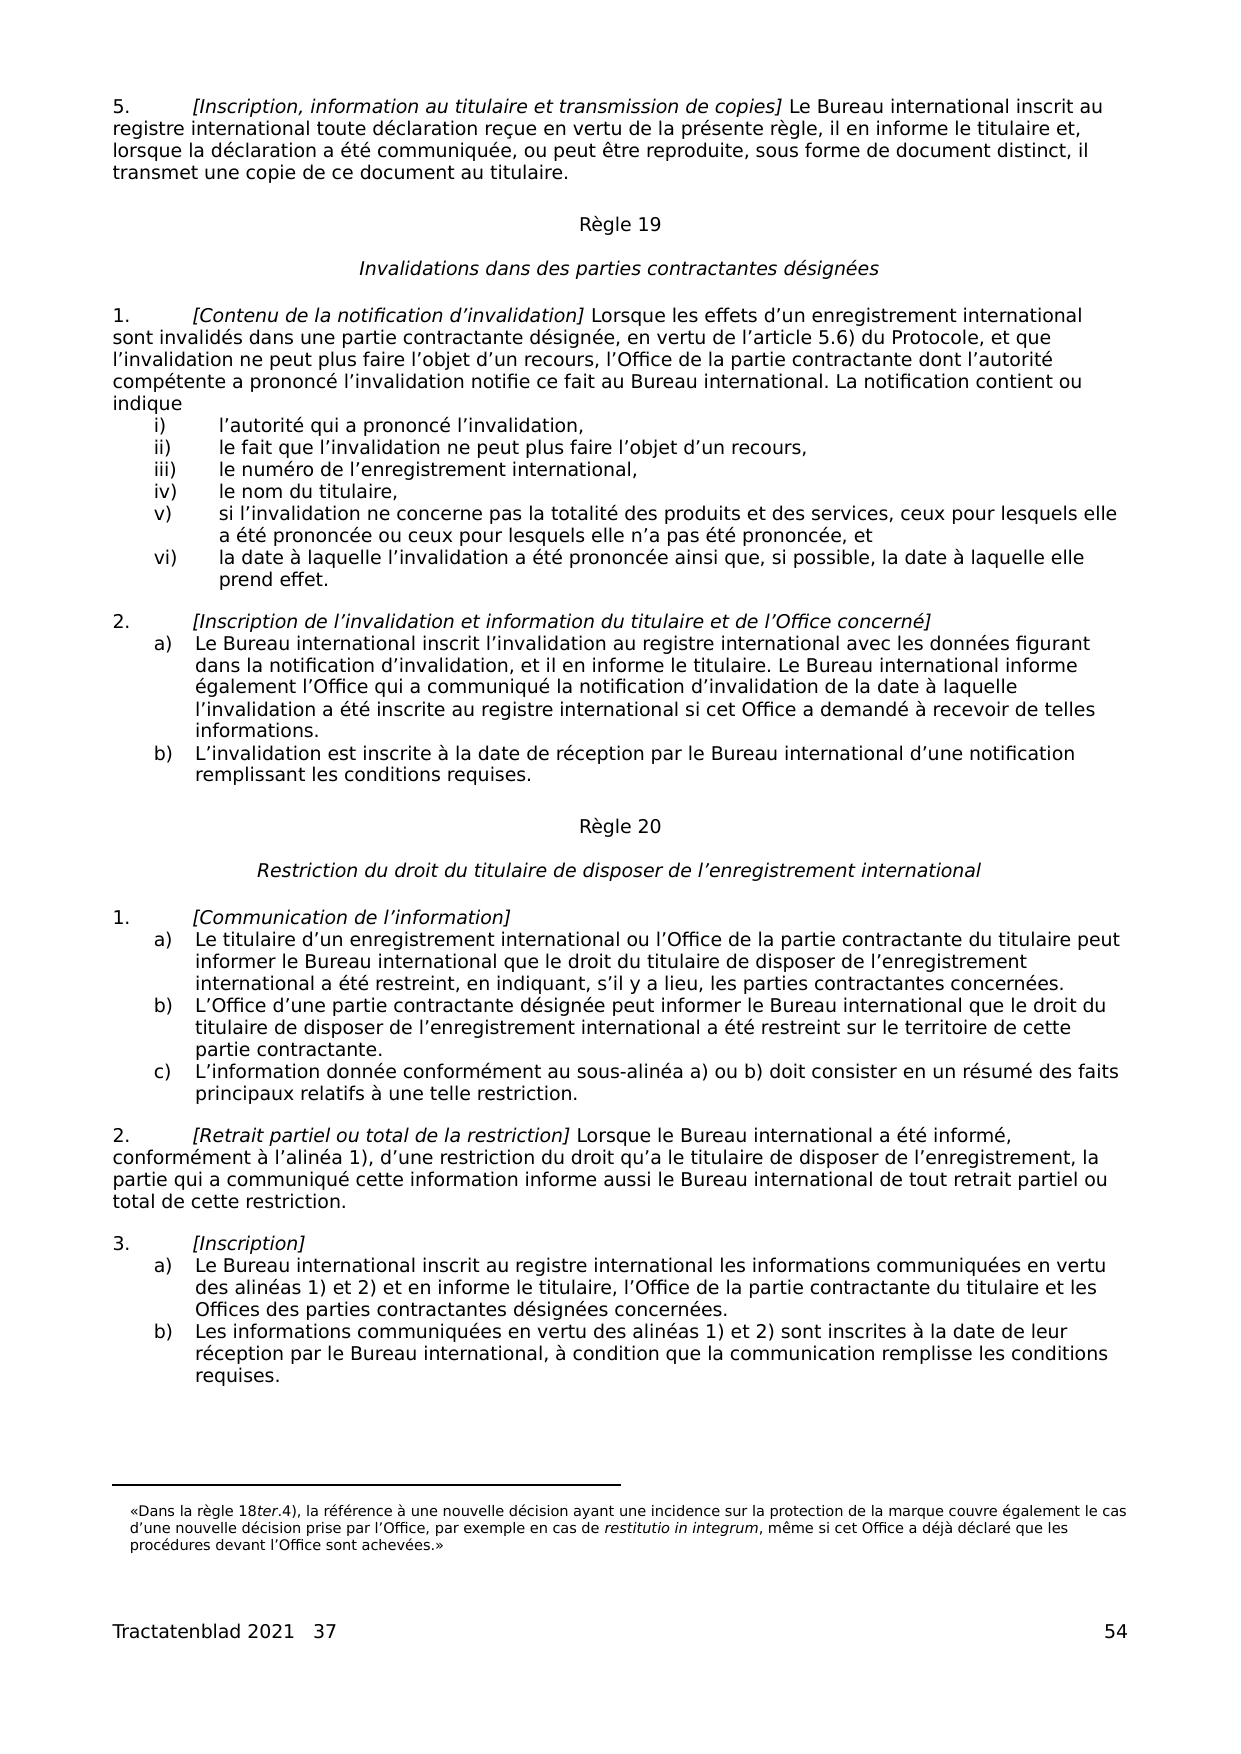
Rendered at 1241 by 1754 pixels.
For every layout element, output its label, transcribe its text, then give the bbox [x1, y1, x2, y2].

text a) Le titulaire d’un enregistrement international ou l’Office de la partie contractante du titulaire peut informer le Bureau international que le droit du titulaire de disposer de l’enregistrement international a été restreint, en indiquant, s’il y a lieu, les parties contractantes concernées. [153, 929, 1128, 995]
text a) Le Bureau international inscrit l’invalidation au registre international avec les données figurant dans la notification d’invalidation, et il en informe le titulaire. Le Bureau international informe également l’Office qui a communiqué la notification d’invalidation de la date à laquelle l’invalidation a été inscrite au registre international si cet Office a demandé à recevoir de telles informations. [153, 632, 1128, 742]
text iii) le numéro de l’enregistrement international, [153, 459, 1128, 481]
text 3. [Inscription] [112, 1233, 1128, 1255]
text 5. [Inscription, information au titulaire et transmission de copies] Le Bureau international inscrit au registre international toute déclaration reçue en vertu de la présente règle, il en informe le titulaire et, lorsque la déclaration a été communiquée, ou peut être reproduite, sous forme de document distinct, il transmet une copie de ce document au titulaire. [112, 96, 1128, 184]
text 1. [Communication de l’information] [112, 907, 1128, 929]
text vi) la date à laquelle l’invalidation a été prononcée ainsi que, si possible, la date à laquelle elle prend effet. [153, 547, 1128, 591]
text b) L’Office d’une partie contractante désignée peut informer le Bureau international que le droit du titulaire de disposer de l’enregistrement international a été restreint sur le territoire de cette partie contractante. [153, 995, 1128, 1061]
text c) L’information donnée conformément au sous-alinéa a) ou b) doit consister en un résumé des faits principaux relatifs à une telle restriction. [153, 1061, 1128, 1105]
text iv) le nom du titulaire, [153, 481, 1128, 503]
text b) L’invalidation est inscrite à la date de réception par le Bureau international d’une notification remplissant les conditions requises. [153, 742, 1128, 786]
subtitle Règle 20 Restriction du droit du titulaire de disposer de l’enregistrement international [112, 816, 1128, 882]
text v) si l’invalidation ne concerne pas la totalité des produits et des services, ceux pour lesquels elle a été prononcée ou ceux pour lesquels elle n’a pas été prononcée, et [153, 503, 1128, 547]
text a) Le Bureau international inscrit au registre international les informations communiquées en vertu des alinéas 1) et 2) et en informe le titulaire, l’Office de la partie contractante du titulaire et les Offices des parties contractantes désignées concernées. [153, 1255, 1128, 1321]
text b) Les informations communiquées en vertu des alinéas 1) et 2) sont inscrites à la date de leur réception par le Bureau international, à condition que la communication remplisse les conditions requises. [153, 1321, 1128, 1387]
text 2. [Retrait partiel ou total de la restriction] Lorsque le Bureau international a été informé, conformément à l’alinéa 1), d’une restriction du droit qu’a le titulaire de disposer de l’enregistrement, la partie qui a communiqué cette information informe aussi le Bureau international de tout retrait partiel ou total de cette restriction. [112, 1125, 1128, 1213]
text «Dans la règle 18ter.4), la référence à une nouvelle décision ayant une incidence sur la protection de la marque couvre également le cas d’une nouvelle décision prise par l’Office, par exemple en cas de restitutio in integrum, même si cet Office a déjà déclaré que les procédures devant l’Office sont achevées.» [129, 1503, 1128, 1554]
text 2. [Inscription de l’invalidation et information du titulaire et de l’Office concerné] [112, 611, 1128, 632]
subtitle Règle 19 Invalidations dans des parties contractantes désignées [112, 214, 1128, 280]
text i) l’autorité qui a prononcé l’invalidation, [153, 415, 1128, 437]
text ii) le fait que l’invalidation ne peut plus faire l’objet d’un recours, [153, 437, 1128, 459]
text 1. [Contenu de la notification d’invalidation] Lorsque les effets d’un enregistrement international sont invalidés dans une partie contractante désignée, en vertu de l’article 5.6) du Protocole, et que l’invalidation ne peut plus faire l’objet d’un recours, l’Office de la partie contractante dont l’autorité compétente a prononcé l’invalidation notifie ce fait au Bureau international. La notification contient ou indique [112, 305, 1128, 415]
